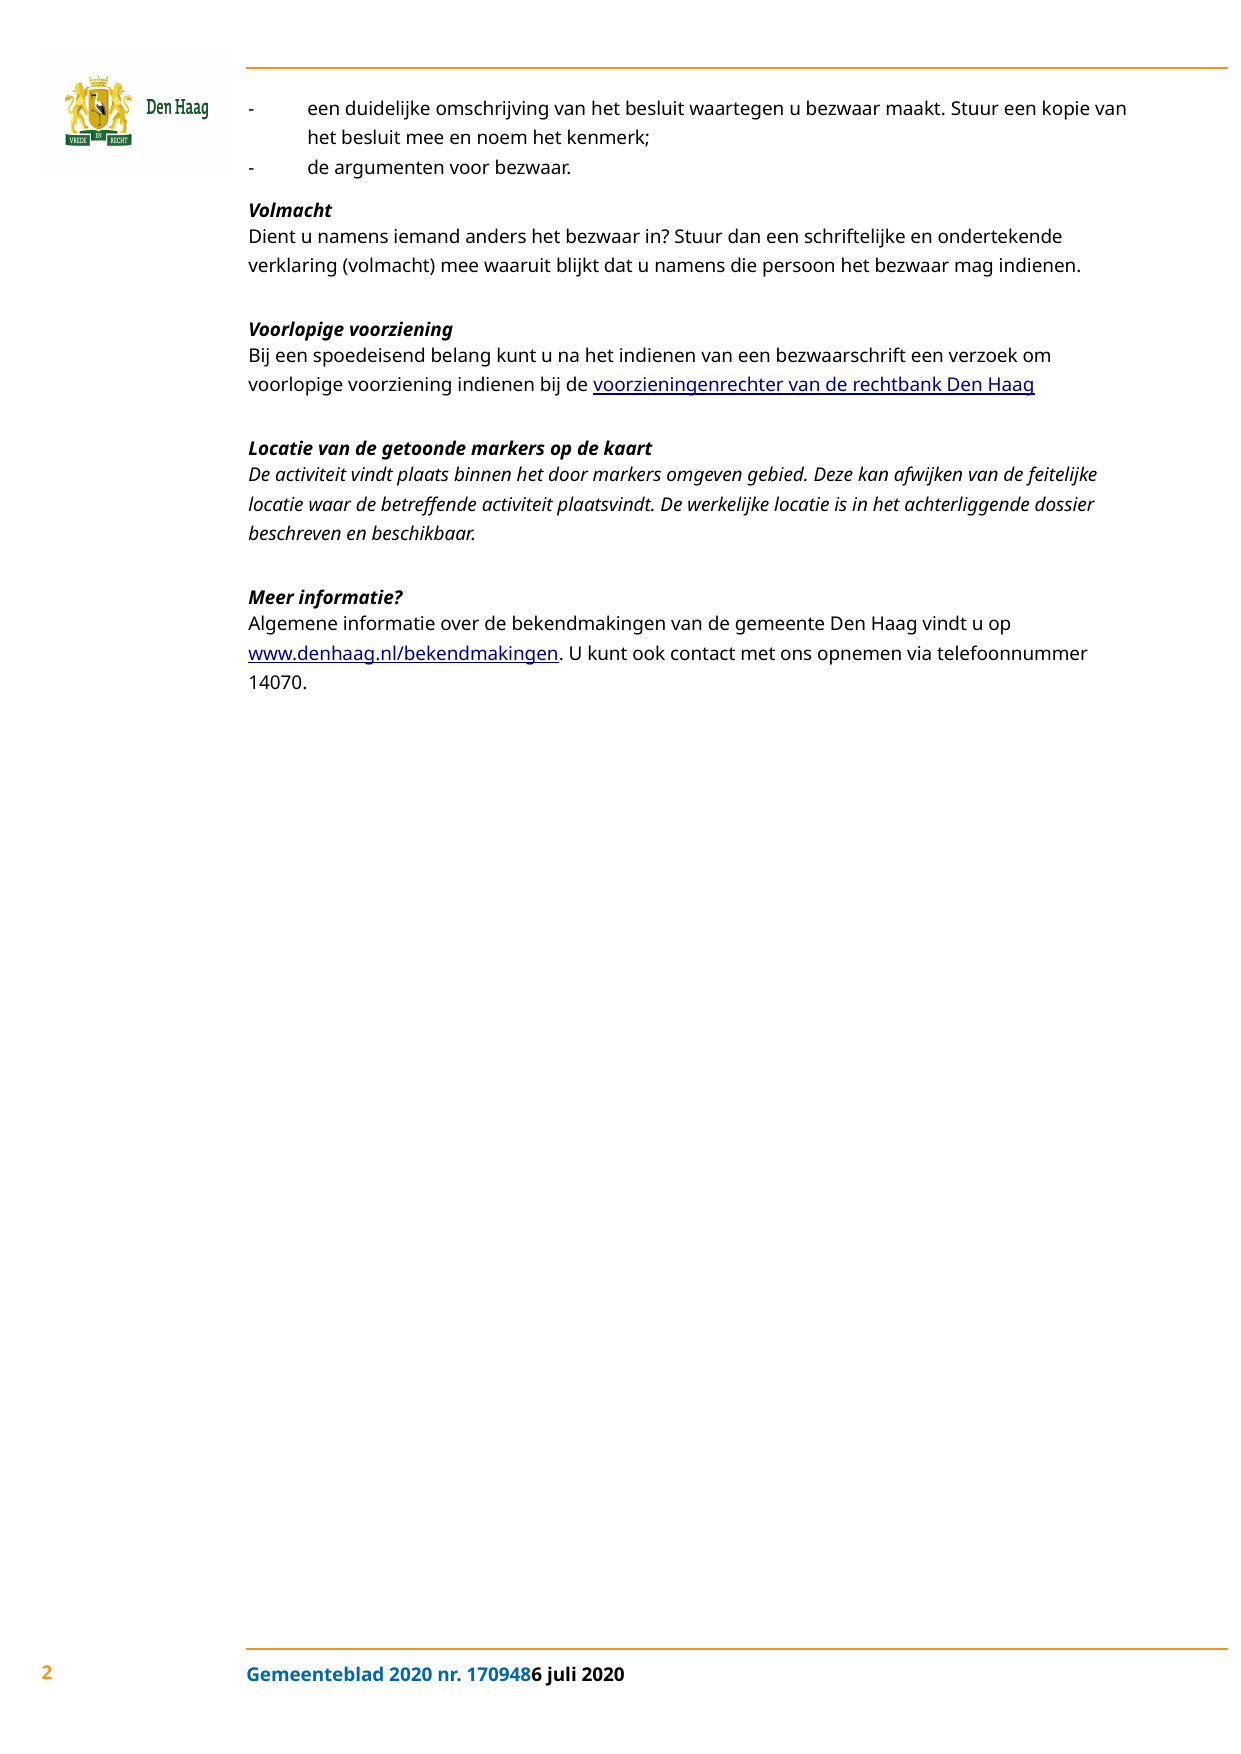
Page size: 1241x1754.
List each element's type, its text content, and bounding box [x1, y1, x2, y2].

text Dient u namens iemand anders het bezwaar in? Stuur dan een schriftelijke en ondertekende verklaring (volmacht) mee waaruit blijkt dat u namens die persoon het bezwaar mag indienen. [248, 223, 1152, 278]
text Voorlopige voorziening [248, 316, 1152, 342]
text Bij een spoedeisend belang kunt u na het indienen van een bezwaarschrift een verzoek om voorlopige voorziening indienen bij de voorzieningenrechter van de rechtbank Den Haag [248, 342, 1152, 397]
text De activiteit vindt plaats binnen het door markers omgeven gebied. Deze kan afwijken van de feitelijke locatie waar de betreffende activiteit plaatsvindt. De werkelijke locatie is in het achterliggende dossier beschreven en beschikbaar. [248, 461, 1152, 546]
text Volmacht [248, 197, 1152, 223]
text Meer informatie? [248, 584, 1152, 610]
list een duidelijke omschrijving van het besluit waartegen u bezwaar maakt. Stuur een kopie van het besluit mee en noem het kenmerk; [248, 95, 1152, 150]
list de argumenten voor bezwaar. [248, 154, 1152, 180]
text Locatie van de getoonde markers op de kaart [248, 436, 1152, 461]
text Algemene informatie over de bekendmakingen van de gemeente Den Haag vindt u op www.denhaag.nl/bekendmakingen. U kunt ook contact met ons opnemen via telefoonnummer 14070. [248, 610, 1152, 695]
picture [41, 47, 231, 172]
